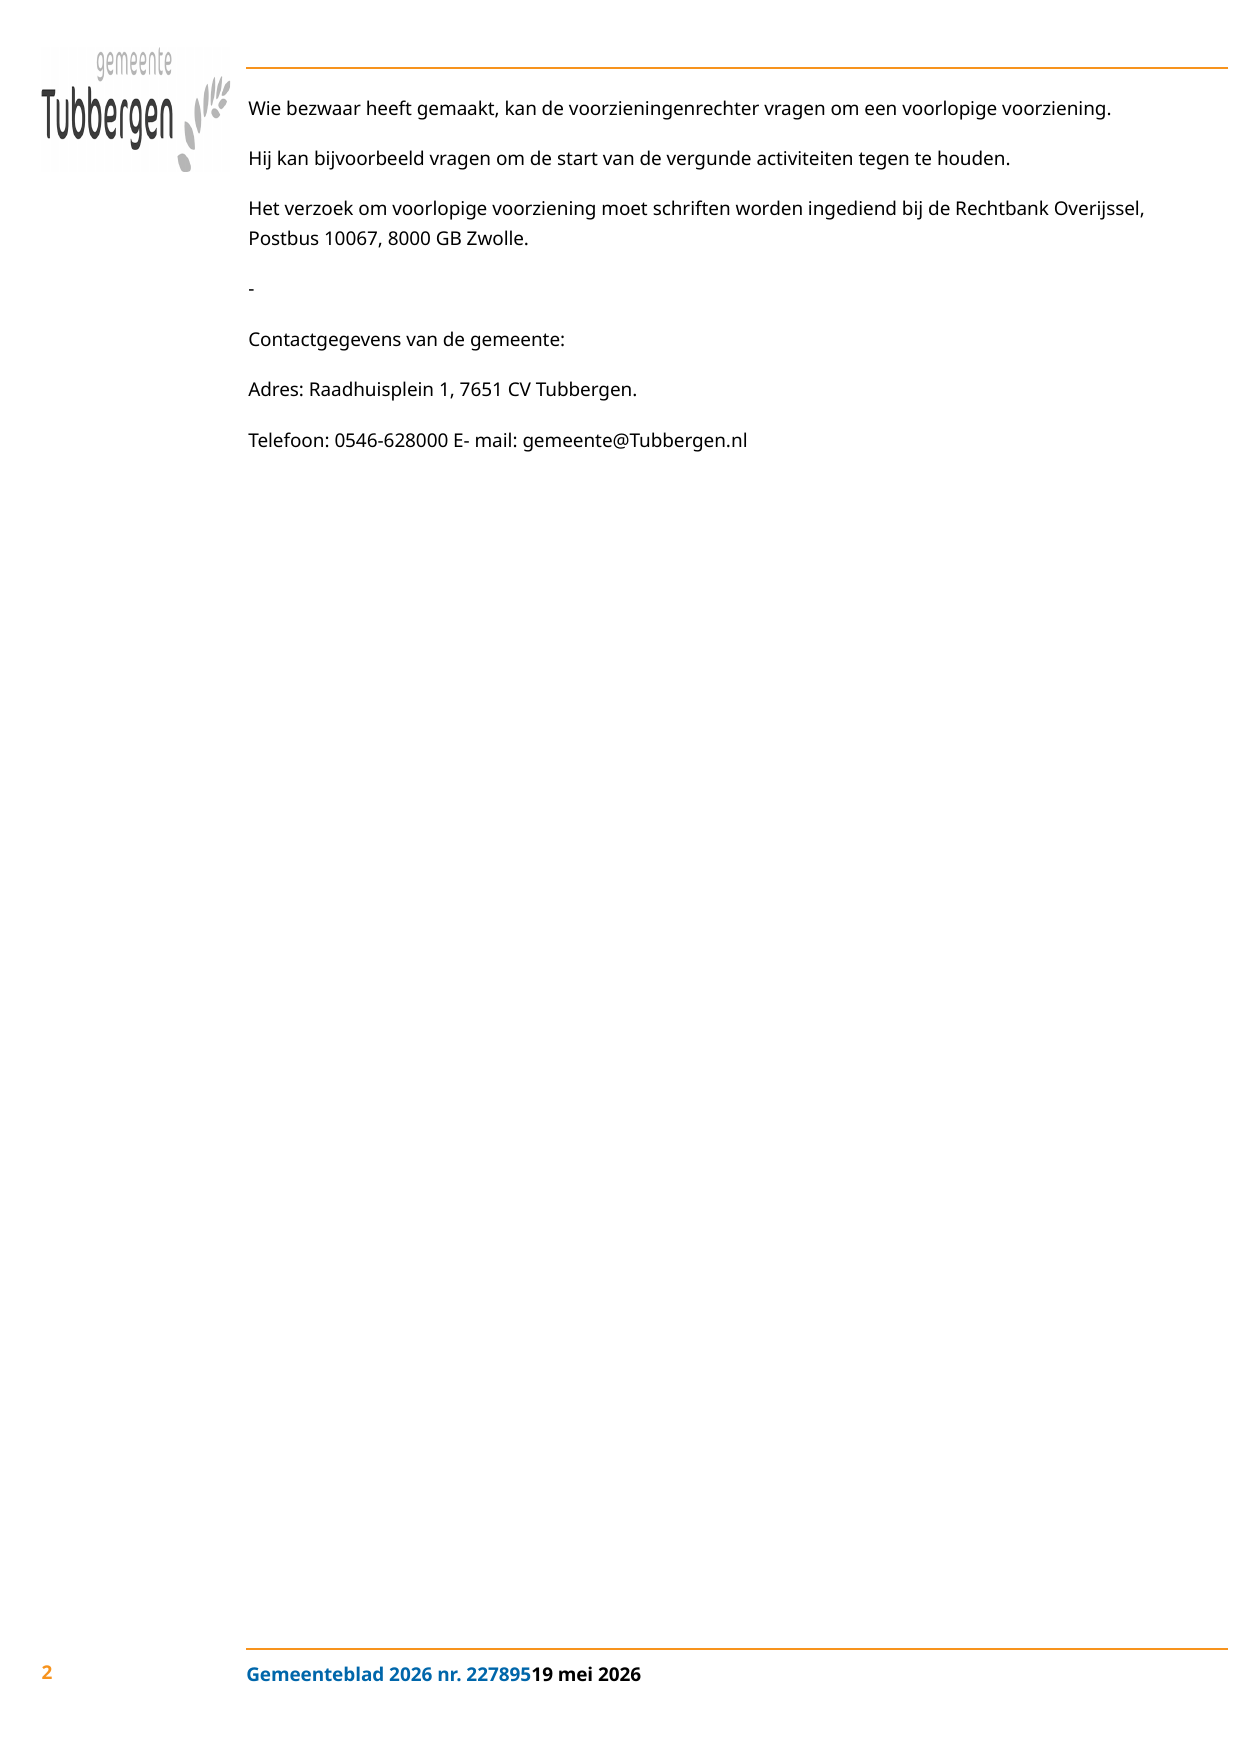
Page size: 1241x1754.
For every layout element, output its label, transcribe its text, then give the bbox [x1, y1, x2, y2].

text Contactgegevens van de gemeente: [248, 326, 1152, 352]
text - [248, 276, 1152, 301]
text Adres: Raadhuisplein 1, 7651 CV Tubbergen. [248, 376, 1152, 402]
text Het verzoek om voorlopige voorziening moet schriften worden ingediend bij de Rechtbank Overijssel, Postbus 10067, 8000 GB Zwolle. [248, 196, 1152, 251]
text Wie bezwaar heeft gemaakt, kan de voorzieningenrechter vragen om een voorlopige voorziening. [248, 95, 1152, 121]
picture [41, 47, 231, 172]
text Hij kan bijvoorbeeld vragen om de start van de vergunde activiteiten tegen te houden. [248, 145, 1152, 171]
text Telefoon: 0546-628000 E- mail: gemeente@Tubbergen.nl [248, 427, 1152, 453]
